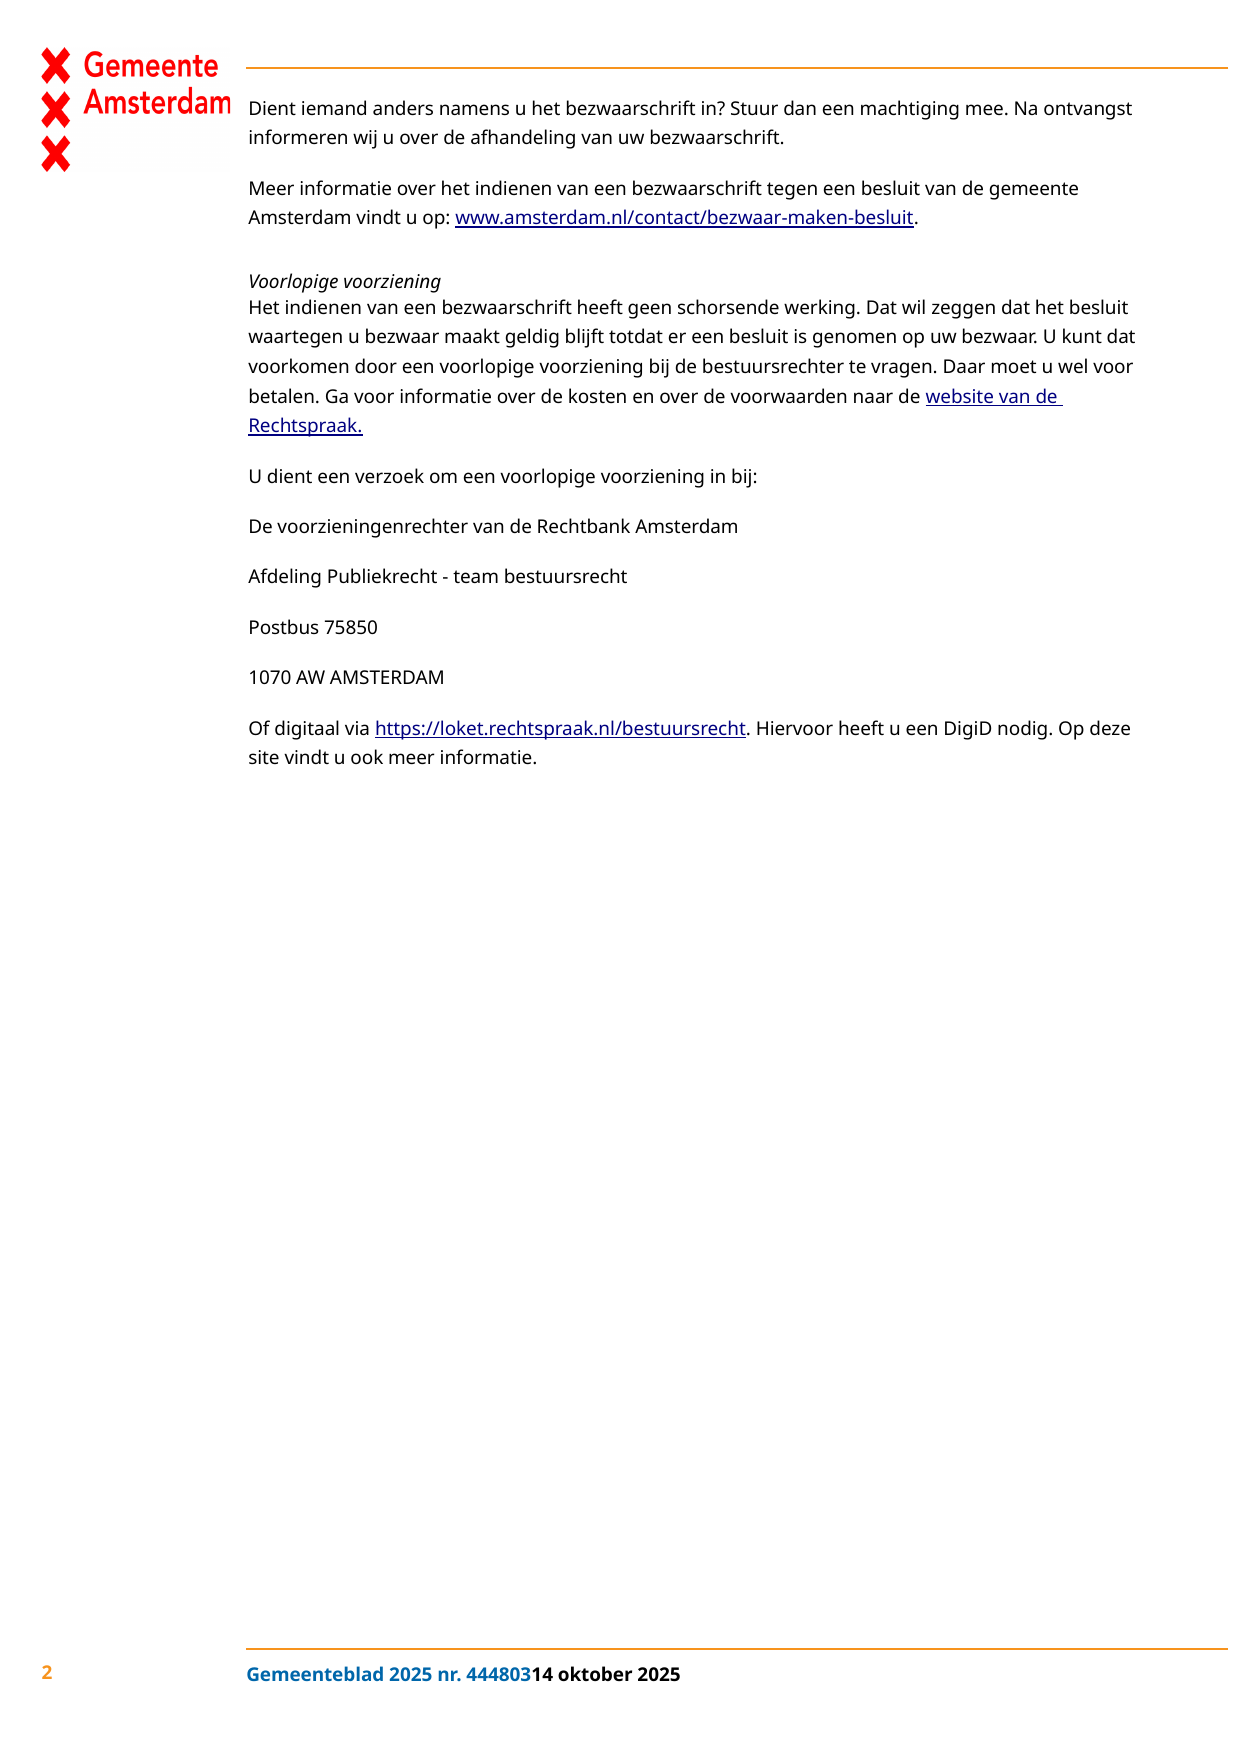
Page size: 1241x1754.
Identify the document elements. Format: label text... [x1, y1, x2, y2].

text Dient iemand anders namens u het bezwaarschrift in? Stuur dan een machtiging mee. Na ontvangst informeren wij u over de afhandeling van uw bezwaarschrift. [248, 95, 1152, 150]
text Voorlopige voorziening [248, 268, 1152, 294]
text Of digitaal via https://loket.rechtspraak.nl/bestuursrecht. Hiervoor heeft u een DigiD nodig. Op deze site vindt u ook meer informatie. [248, 715, 1152, 770]
text U dient een verzoek om een voorlopige voorziening in bij: [248, 463, 1152, 488]
picture [41, 47, 231, 172]
text Meer informatie over het indienen van een bezwaarschrift tegen een besluit van de gemeente Amsterdam vindt u op: www.amsterdam.nl/contact/bezwaar-maken-besluit. [248, 175, 1152, 230]
text Het indienen van een bezwaarschrift heeft geen schorsende werking. Dat wil zeggen dat het besluit waartegen u bezwaar maakt geldig blijft totdat er een besluit is genomen op uw bezwaar. U kunt dat voorkomen door een voorlopige voorziening bij de bestuursrechter te vragen. Daar moet u wel voor betalen. Ga voor informatie over de kosten en over de voorwaarden naar de website van de Rechtspraak. [248, 294, 1152, 438]
text De voorzieningenrechter van de Rechtbank Amsterdam [248, 513, 1152, 539]
text Afdeling Publiekrecht - team bestuursrecht [248, 564, 1152, 589]
text 1070 AW AMSTERDAM [248, 664, 1152, 690]
text Postbus 75850 [248, 614, 1152, 640]
